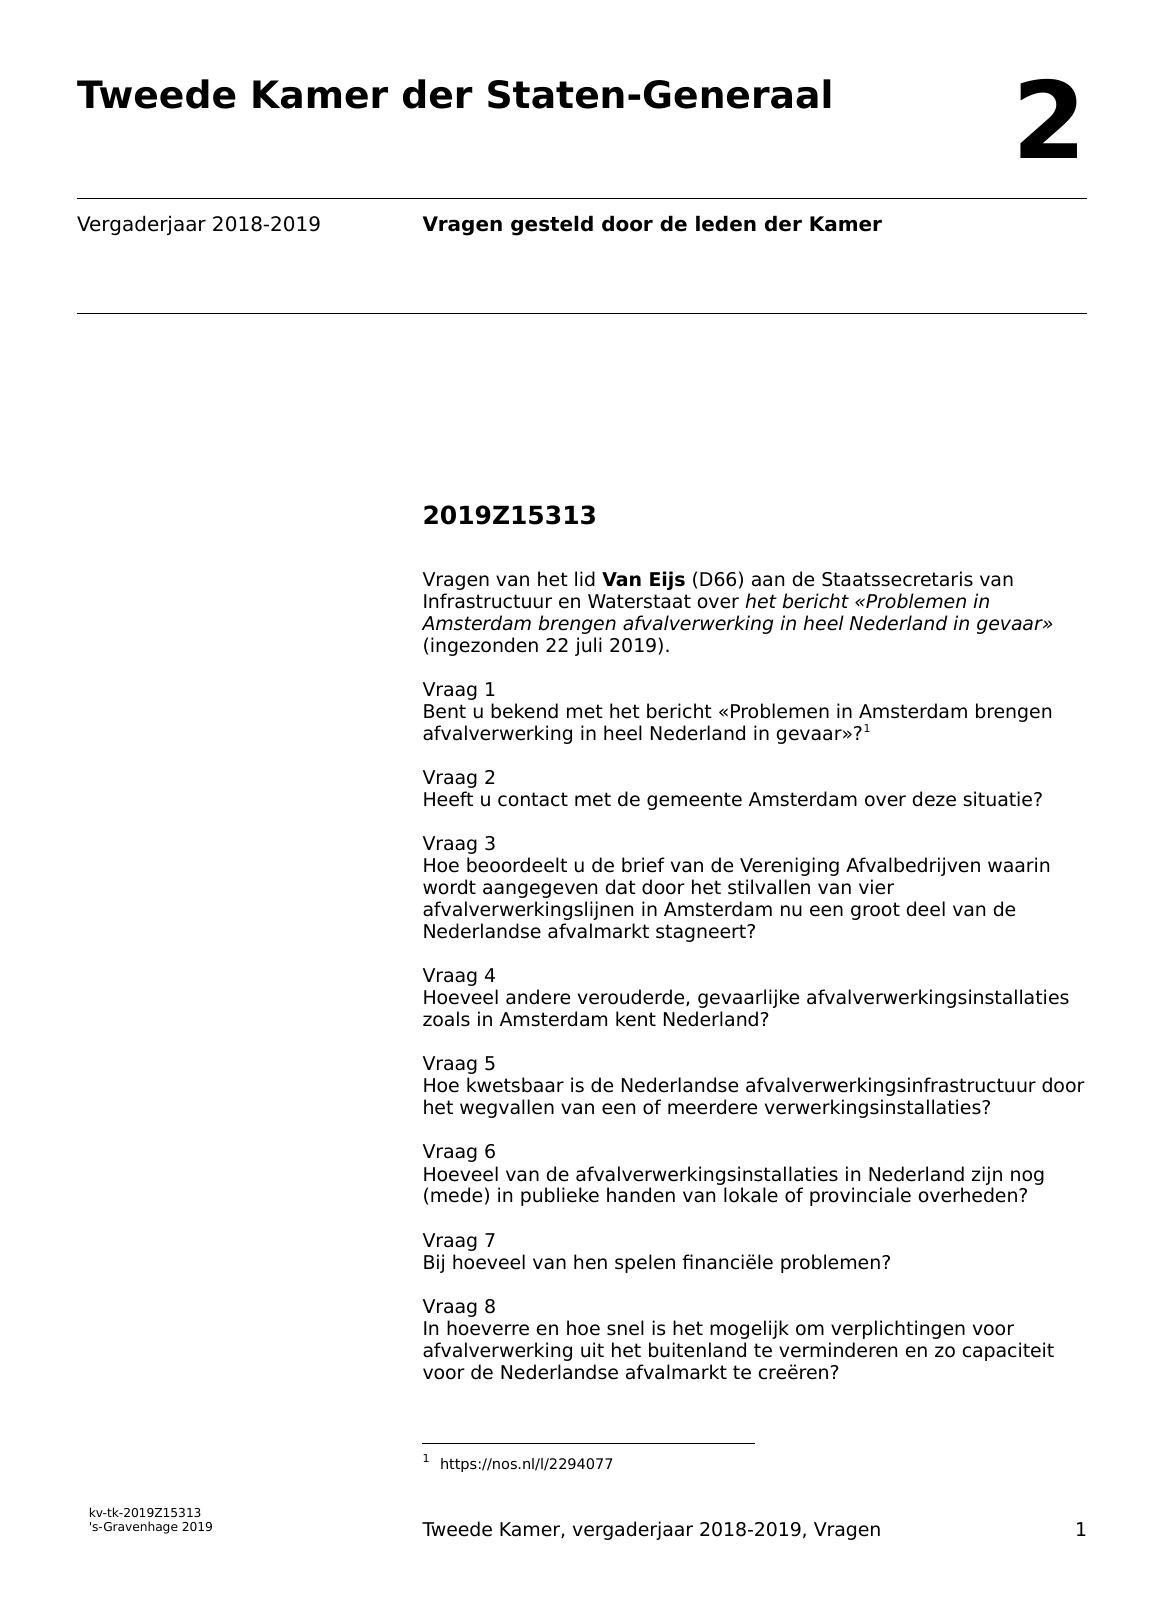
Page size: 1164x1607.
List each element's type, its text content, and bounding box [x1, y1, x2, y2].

text Heeft u contact met de gemeente Amsterdam over deze situatie? [422, 789, 1087, 811]
text 's-Gravenhage 2019 [88, 1520, 323, 1534]
text Hoeveel van de afvalverwerkingsinstallaties in Nederland zijn nog (mede) in publieke handen van lokale of provinciale overheden? [422, 1163, 1087, 1207]
text Vraag 3 [422, 833, 1087, 855]
table_cell Vragen gesteld door de leden der Kamer [422, 199, 1087, 313]
table_header Tweede Kamer der Staten-Generaal [77, 59, 886, 198]
text Vraag 1 [422, 679, 1087, 701]
text https://nos.nl/l/2294077 [422, 1452, 1087, 1474]
text Vraag 5 [422, 1053, 1087, 1075]
text Hoe kwetsbaar is de Nederlandse afvalverwerkingsinfrastructuur door het wegvallen van een of meerdere verwerkingsinstallaties? [422, 1075, 1087, 1119]
text kv-tk-2019Z15313 [88, 1506, 323, 1520]
text Vraag 7 [422, 1229, 1087, 1252]
text In hoeverre en hoe snel is het mogelijk om verplichtingen voor afvalverwerking uit het buitenland te verminderen en zo capaciteit voor de Nederlandse afvalmarkt te creëren? [422, 1318, 1087, 1384]
text Hoeveel andere verouderde, gevaarlijke afvalverwerkingsinstallaties zoals in Amsterdam kent Nederland? [422, 987, 1087, 1031]
text Vraag 2 [422, 767, 1087, 789]
text Bij hoeveel van hen spelen financiële problemen? [422, 1252, 1087, 1273]
text 2019Z15313 [422, 501, 1087, 531]
text Vraag 4 [422, 965, 1087, 987]
text Hoe beoordeelt u de brief van de Vereniging Afvalbedrijven waarin wordt aangegeven dat door het stilvallen van vier afvalverwerkingslijnen in Amsterdam nu een groot deel van de Nederlandse afvalmarkt stagneert? [422, 855, 1087, 943]
table_header 2 [886, 59, 1087, 198]
text Vragen van het lid Van Eijs (D66) aan de Staatssecretaris van Infrastructuur en Waterstaat over het bericht «Problemen in Amsterdam brengen afvalverwerking in heel Nederland in gevaar» (ingezonden 22 juli 2019). [422, 569, 1087, 657]
text Bent u bekend met het bericht «Problemen in Amsterdam brengen afvalverwerking in heel Nederland in gevaar»? [422, 701, 1087, 745]
text Vraag 6 [422, 1141, 1087, 1163]
table_cell Vergaderjaar 2018-2019 [77, 199, 422, 313]
text Vraag 8 [422, 1296, 1087, 1318]
